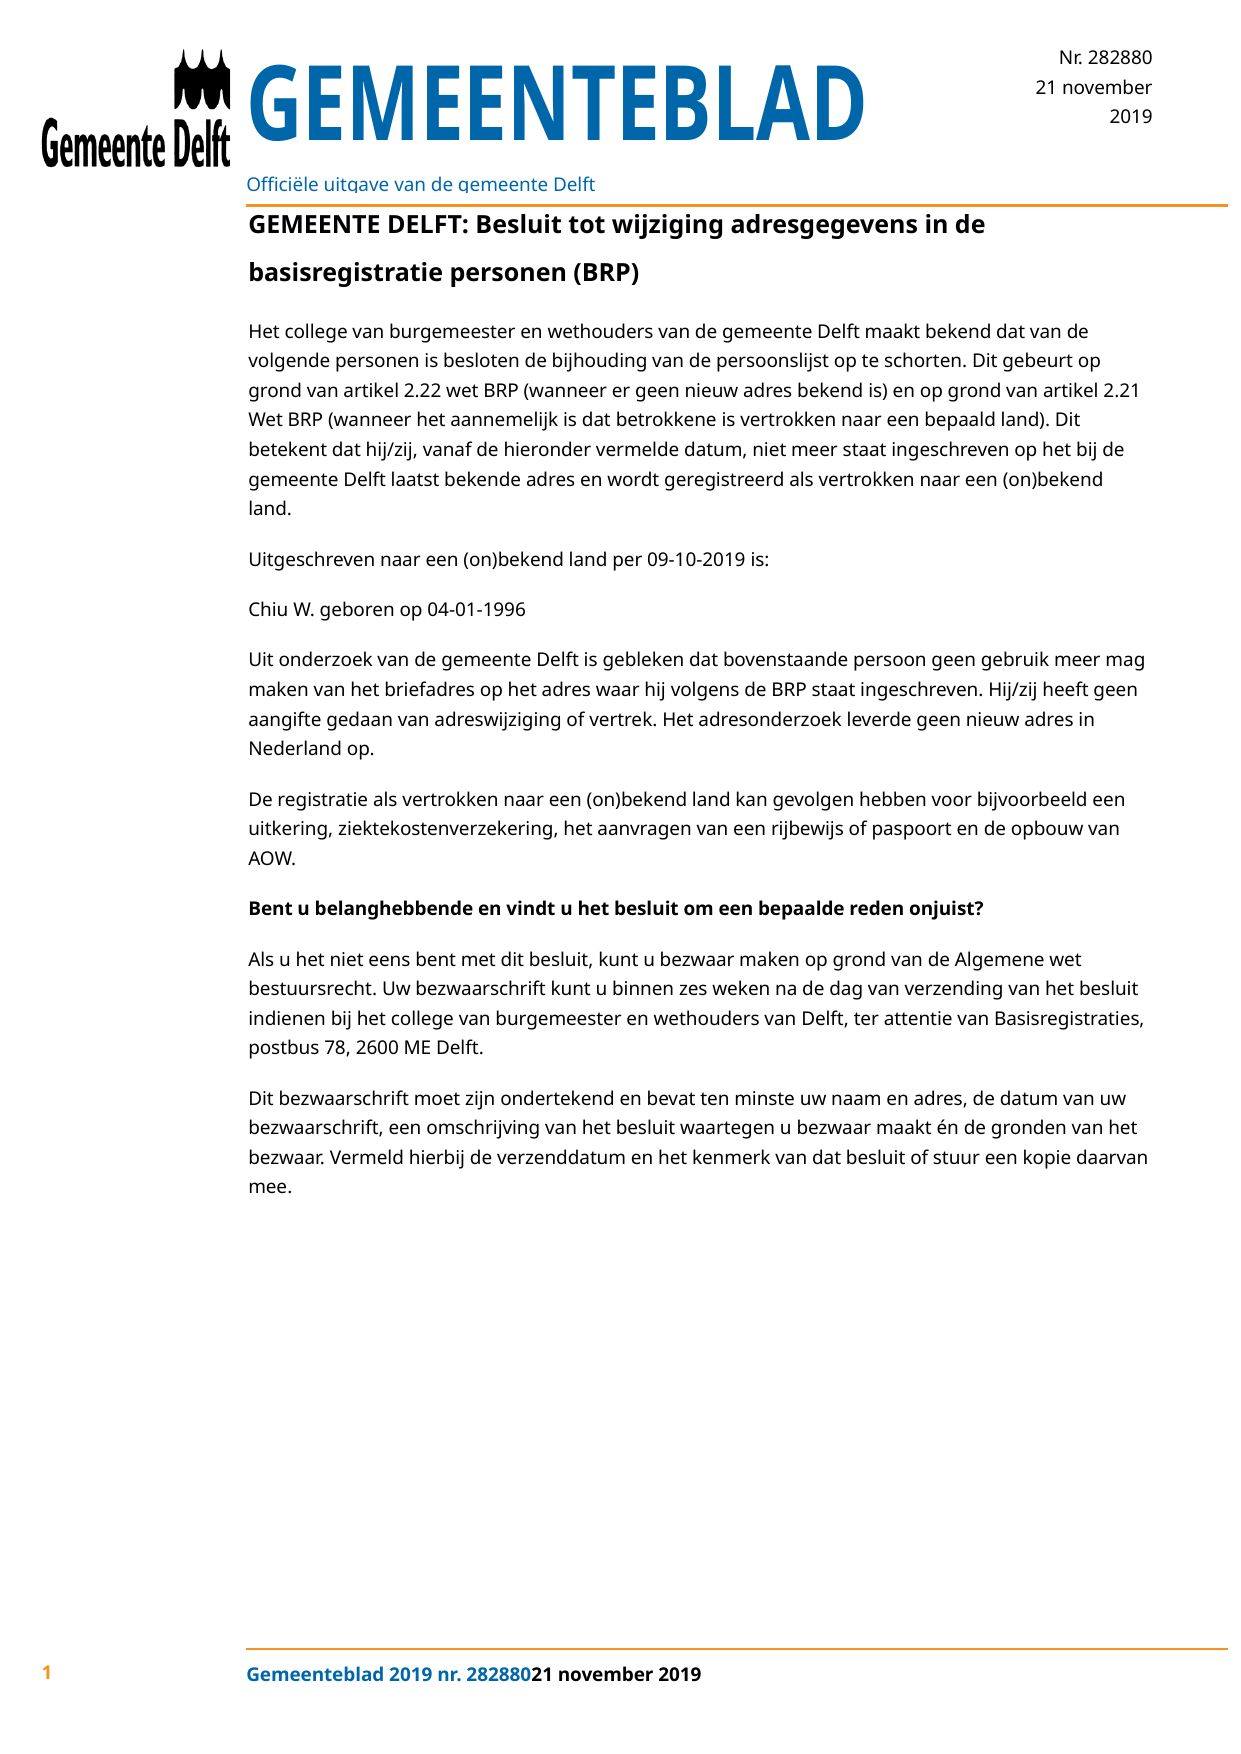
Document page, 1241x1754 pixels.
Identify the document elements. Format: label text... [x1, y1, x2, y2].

text Uitgeschreven naar een (on)bekend land per 09-10-2019 is: [248, 546, 1152, 572]
text Chiu W. geboren op 04-01-1996 [248, 596, 1152, 622]
text Als u het niet eens bent met dit besluit, kunt u bezwaar maken op grond van de Algemene wet bestuursrecht. Uw bezwaarschrift kunt u binnen zes weken na de dag van verzending van het besluit indienen bij het college van burgemeester en wethouders van Delft, ter attentie van Basisregistraties, postbus 78, 2600 ME Delft. [248, 946, 1152, 1060]
text Bent u belanghebbende en vindt u het besluit om een bepaalde reden onjuist? [248, 895, 1152, 921]
text De registratie als vertrokken naar een (on)bekend land kan gevolgen hebben voor bijvoorbeeld een uitkering, ziektekostenverzekering, het aanvragen van een rijbewijs of paspoort en de opbouw van AOW. [248, 786, 1152, 871]
picture [41, 47, 231, 172]
text Uit onderzoek van de gemeente Delft is gebleken dat bovenstaande persoon geen gebruik meer mag maken van het briefadres op het adres waar hij volgens de BRP staat ingeschreven. Hij/zij heeft geen aangifte gedaan van adreswijziging of vertrek. Het adresonderzoek leverde geen nieuw adres in Nederland op. [248, 647, 1152, 761]
text GEMEENTE DELFT: Besluit tot wijziging adresgegevens in de basisregistratie personen (BRP) [248, 207, 1152, 288]
text Het college van burgemeester en wethouders van de gemeente Delft maakt bekend dat van de volgende personen is besloten de bijhouding van de persoonslijst op te schorten. Dit gebeurt op grond van artikel 2.22 wet BRP (wanneer er geen nieuw adres bekend is) en op grond van artikel 2.21 Wet BRP (wanneer het aannemelijk is dat betrokkene is vertrokken naar een bepaald land). Dit betekent dat hij/zij, vanaf de hieronder vermelde datum, niet meer staat ingeschreven op het bij de gemeente Delft laatst bekende adres en wordt geregistreerd als vertrokken naar een (on)bekend land. [248, 318, 1152, 521]
text Dit bezwaarschrift moet zijn ondertekend en bevat ten minste uw naam en adres, de datum van uw bezwaarschrift, een omschrijving van het besluit waartegen u bezwaar maakt én de gronden van het bezwaar. Vermeld hierbij de verzenddatum en het kenmerk van dat besluit of stuur een kopie daarvan mee. [248, 1085, 1152, 1199]
